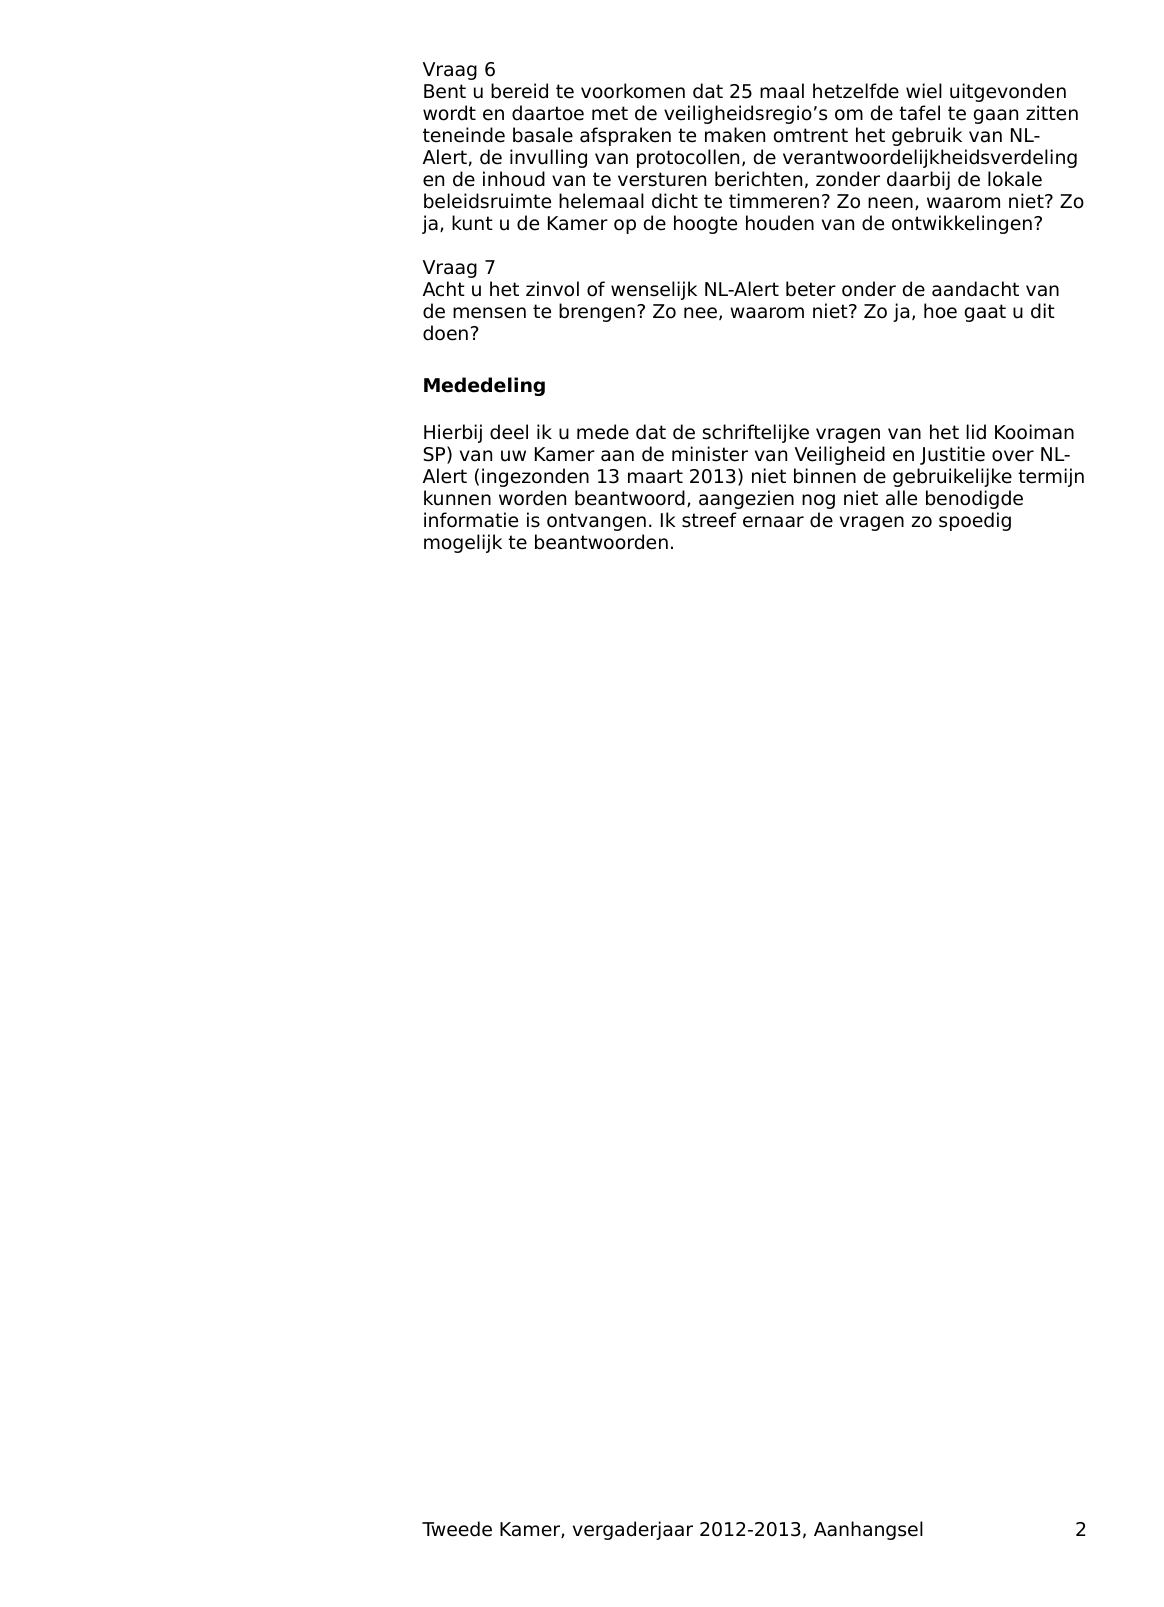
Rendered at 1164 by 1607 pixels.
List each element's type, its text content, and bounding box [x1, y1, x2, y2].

text Acht u het zinvol of wenselijk NL-Alert beter onder de aandacht van de mensen te brengen? Zo nee, waarom niet? Zo ja, hoe gaat u dit doen? [422, 279, 1087, 345]
text Hierbij deel ik u mede dat de schriftelijke vragen van het lid Kooiman SP) van uw Kamer aan de minister van Veiligheid en Justitie over NL-Alert (ingezonden 13 maart 2013) niet binnen de gebruikelijke termijn kunnen worden beantwoord, aangezien nog niet alle benodigde informatie is ontvangen. Ik streef ernaar de vragen zo spoedig mogelijk te beantwoorden. [422, 422, 1087, 554]
text Vraag 7 [422, 257, 1087, 279]
text Bent u bereid te voorkomen dat 25 maal hetzelfde wiel uitgevonden wordt en daartoe met de veiligheidsregio’s om de tafel te gaan zitten teneinde basale afspraken te maken omtrent het gebruik van NL-Alert, de invulling van protocollen, de verantwoordelijkheidsverdeling en de inhoud van te versturen berichten, zonder daarbij de lokale beleidsruimte helemaal dicht te timmeren? Zo neen, waarom niet? Zo ja, kunt u de Kamer op de hoogte houden van de ontwikkelingen? [422, 81, 1087, 235]
subtitle Mededeling [422, 375, 1087, 397]
text Vraag 6 [422, 59, 1087, 81]
